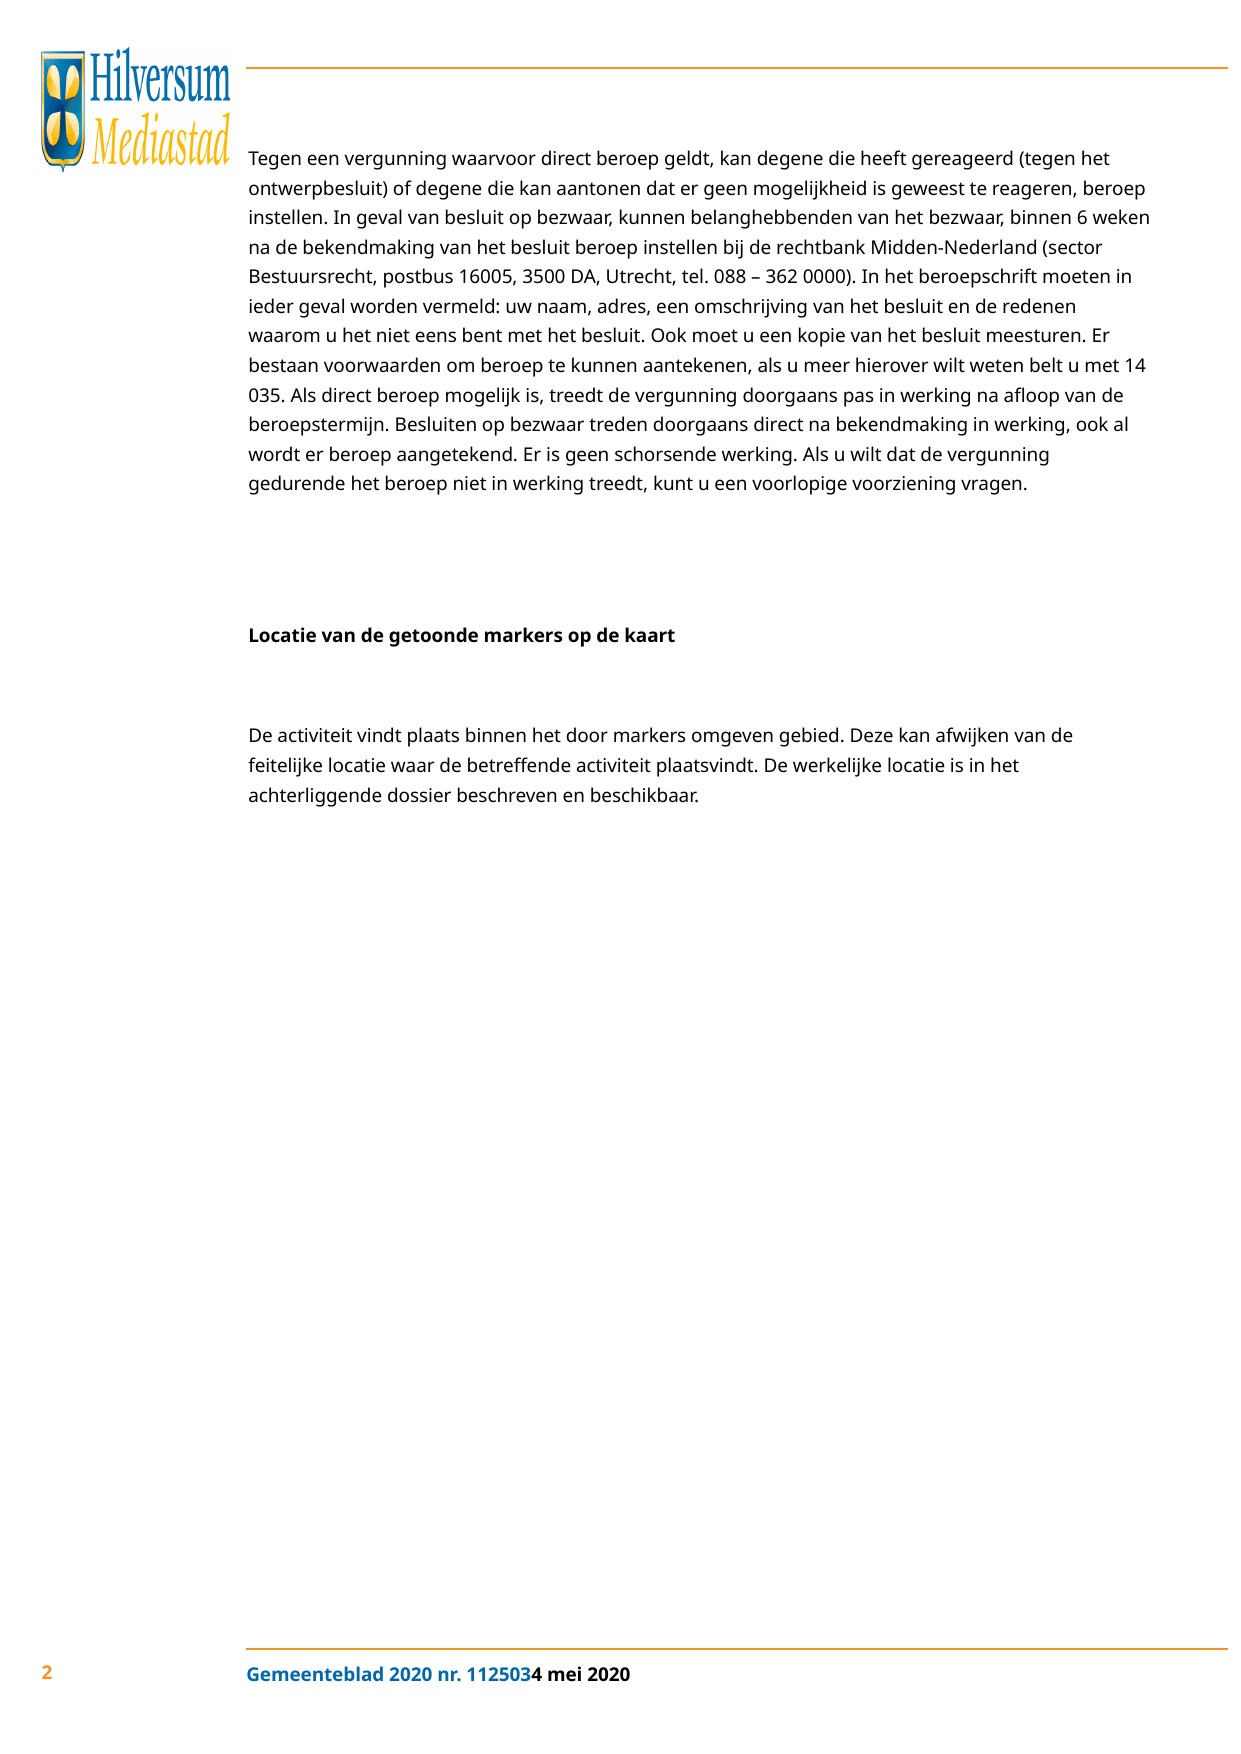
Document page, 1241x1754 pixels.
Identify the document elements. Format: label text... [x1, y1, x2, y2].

picture [41, 47, 231, 172]
text Tegen een vergunning waarvoor direct beroep geldt, kan degene die heeft gereageerd (tegen het ontwerpbesluit) of degene die kan aantonen dat er geen mogelijkheid is geweest te reageren, beroep instellen. In geval van besluit op bezwaar, kunnen belanghebbenden van het bezwaar, binnen 6 weken na de bekendmaking van het besluit beroep instellen bij de rechtbank Midden-Nederland (sector Bestuursrecht, postbus 16005, 3500 DA, Utrecht, tel. 088 – 362 0000). In het beroepschrift moeten in ieder geval worden vermeld: uw naam, adres, een omschrijving van het besluit en de redenen waarom u het niet eens bent met het besluit. Ook moet u een kopie van het besluit meesturen. Er bestaan voorwaarden om beroep te kunnen aantekenen, als u meer hierover wilt weten belt u met 14 035. Als direct beroep mogelijk is, treedt de vergunning doorgaans pas in werking na afloop van de beroepstermijn. Besluiten op bezwaar treden doorgaans direct na bekendmaking in werking, ook al wordt er beroep aangetekend. Er is geen schorsende werking. Als u wilt dat de vergunning gedurende het beroep niet in werking treedt, kunt u een voorlopige voorziening vragen. [248, 145, 1152, 496]
text Locatie van de getoonde markers op de kaart [248, 622, 1152, 648]
text De activiteit vindt plaats binnen het door markers omgeven gebied. Deze kan afwijken van de feitelijke locatie waar de betreffende activiteit plaatsvindt. De werkelijke locatie is in het achterliggende dossier beschreven en beschikbaar. [248, 723, 1152, 808]
